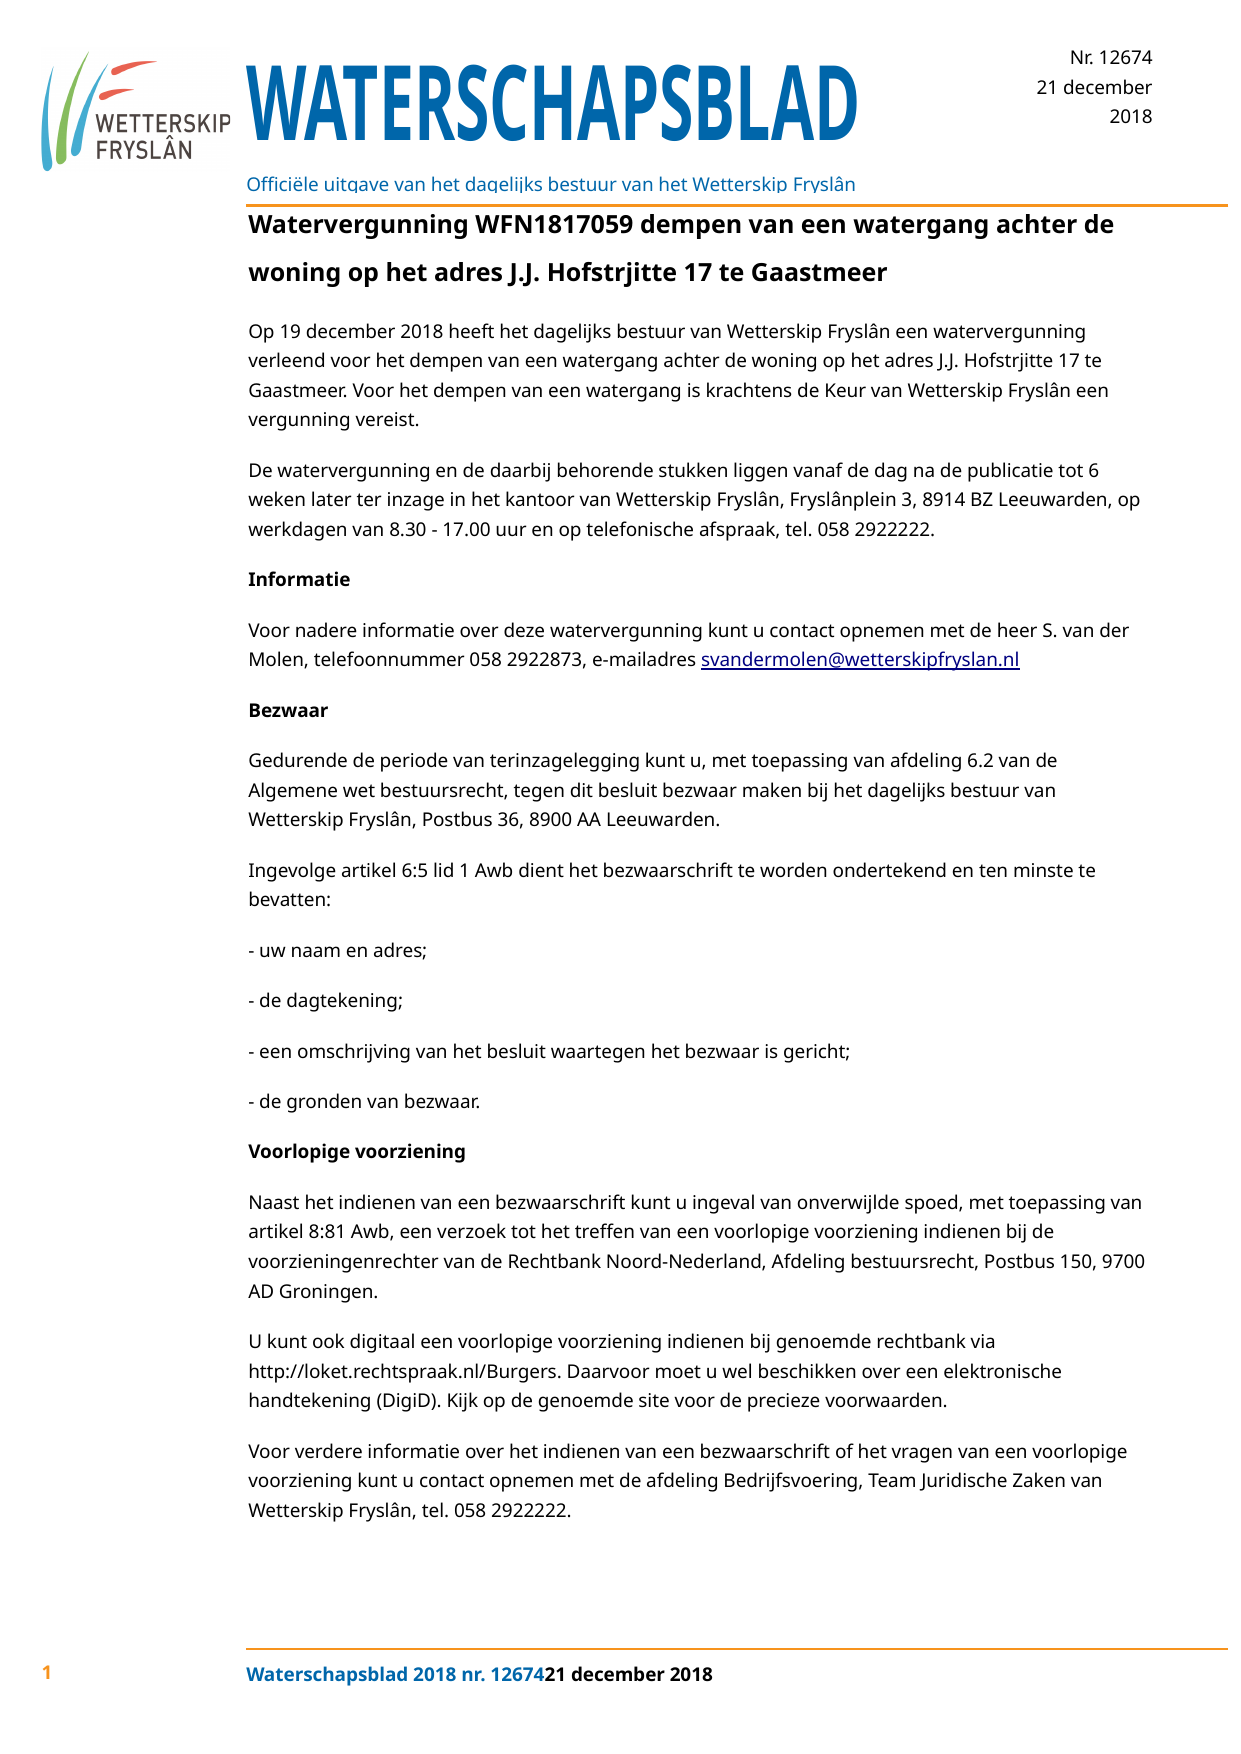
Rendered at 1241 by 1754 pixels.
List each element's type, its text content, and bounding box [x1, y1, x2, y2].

text Voorlopige voorziening [248, 1139, 1152, 1164]
text Op 19 december 2018 heeft het dagelijks bestuur van Wetterskip Fryslân een watervergunning verleend voor het dempen van een watergang achter de woning op het adres J.J. Hofstrjitte 17 te Gaastmeer. Voor het dempen van een watergang is krachtens de Keur van Wetterskip Fryslân een vergunning vereist. [248, 318, 1152, 432]
text Naast het indienen van een bezwaarschrift kunt u ingeval van onverwijlde spoed, met toepassing van artikel 8:81 Awb, een verzoek tot het treffen van een voorlopige voorziening indienen bij de voorzieningenrechter van de Rechtbank Noord-Nederland, Afdeling bestuursrecht, Postbus 150, 9700 AD Groningen. [248, 1189, 1152, 1304]
text Ingevolge artikel 6:5 lid 1 Awb dient het bezwaarschrift te worden ondertekend en ten minste te bevatten: [248, 857, 1152, 912]
text Informatie [248, 567, 1152, 592]
text U kunt ook digitaal een voorlopige voorziening indienen bij genoemde rechtbank via http://loket.rechtspraak.nl/Burgers. Daarvoor moet u wel beschikken over een elektronische handtekening (DigiD). Kijk op de genoemde site voor de precieze voorwaarden. [248, 1328, 1152, 1413]
text - uw naam en adres; [248, 937, 1152, 963]
text Gedurende de periode van terinzagelegging kunt u, met toepassing van afdeling 6.2 van de Algemene wet bestuursrecht, tegen dit besluit bezwaar maken bij het dagelijks bestuur van Wetterskip Fryslân, Postbus 36, 8900 AA Leeuwarden. [248, 747, 1152, 832]
text Voor verdere informatie over het indienen van een bezwaarschrift of het vragen van een voorlopige voorziening kunt u contact opnemen met de afdeling Bedrijfsvoering, Team Juridische Zaken van Wetterskip Fryslân, tel. 058 2922222. [248, 1438, 1152, 1523]
picture [41, 47, 231, 172]
text Bezwaar [248, 697, 1152, 723]
text - de dagtekening; [248, 987, 1152, 1013]
text - de gronden van bezwaar. [248, 1088, 1152, 1114]
text Watervergunning WFN1817059 dempen van een watergang achter de woning op het adres J.J. Hofstrjitte 17 te Gaastmeer [248, 207, 1152, 288]
text - een omschrijving van het besluit waartegen het bezwaar is gericht; [248, 1038, 1152, 1064]
text Voor nadere informatie over deze watervergunning kunt u contact opnemen met de heer S. van der Molen, telefoonnummer 058 2922873, e-mailadres svandermolen@wetterskipfryslan.nl [248, 617, 1152, 672]
text De watervergunning en de daarbij behorende stukken liggen vanaf de dag na de publicatie tot 6 weken later ter inzage in het kantoor van Wetterskip Fryslân, Fryslânplein 3, 8914 BZ Leeuwarden, op werkdagen van 8.30 - 17.00 uur en op telefonische afspraak, tel. 058 2922222. [248, 457, 1152, 542]
